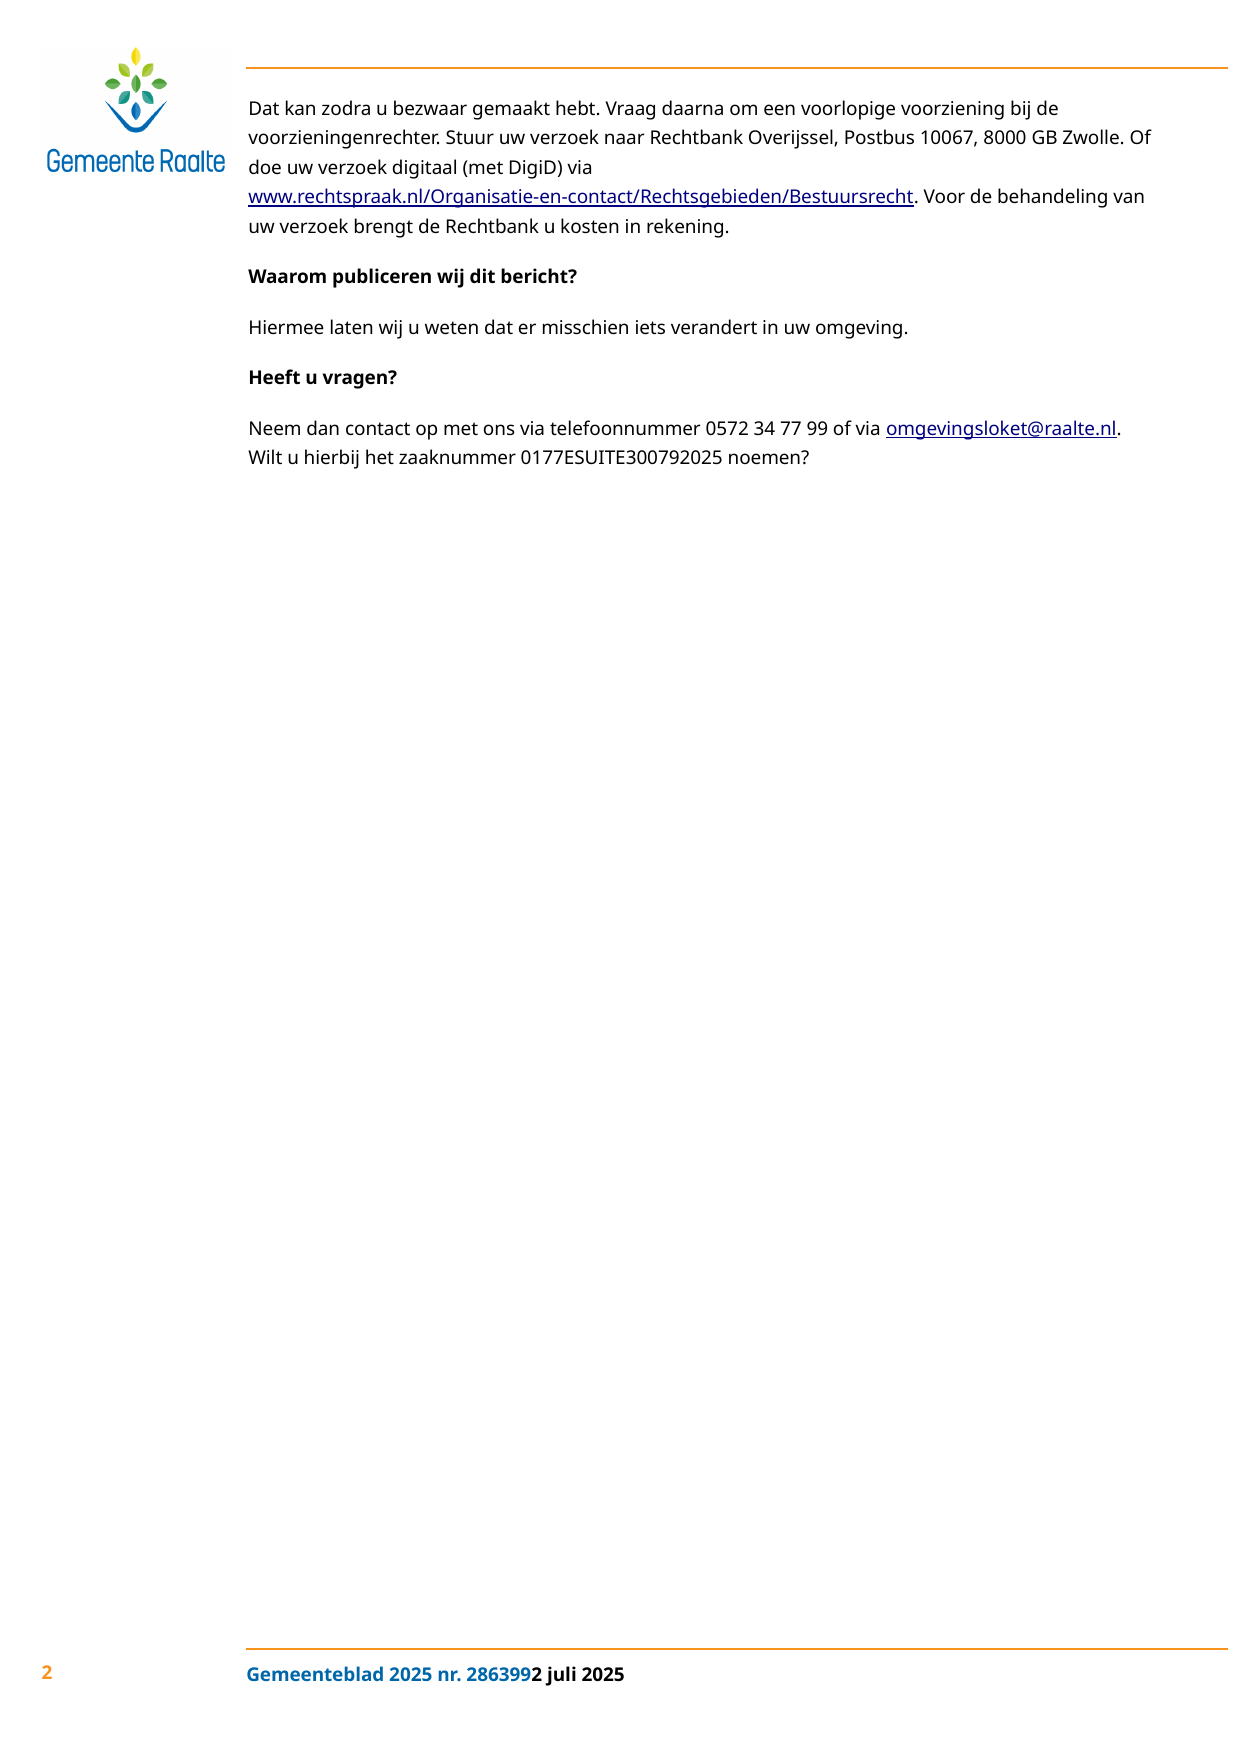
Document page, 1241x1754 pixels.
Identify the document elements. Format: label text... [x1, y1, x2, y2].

picture [41, 47, 231, 172]
text Neem dan contact op met ons via telefoonnummer 0572 34 77 99 of via omgevingsloket@raalte.nl. Wilt u hierbij het zaaknummer 0177ESUITE300792025 noemen? [248, 415, 1152, 470]
text Dat kan zodra u bezwaar gemaakt hebt. Vraag daarna om een voorlopige voorziening bij de voorzieningenrechter. Stuur uw verzoek naar Rechtbank Overijssel, Postbus 10067, 8000 GB Zwolle. Of doe uw verzoek digitaal (met DigiD) via www.rechtspraak.nl/Organisatie-en-contact/Rechtsgebieden/Bestuursrecht. Voor de behandeling van uw verzoek brengt de Rechtbank u kosten in rekening. [248, 95, 1152, 239]
text Heeft u vragen? [248, 364, 1152, 390]
text Waarom publiceren wij dit bericht? [248, 263, 1152, 289]
text Hiermee laten wij u weten dat er misschien iets verandert in uw omgeving. [248, 314, 1152, 340]
